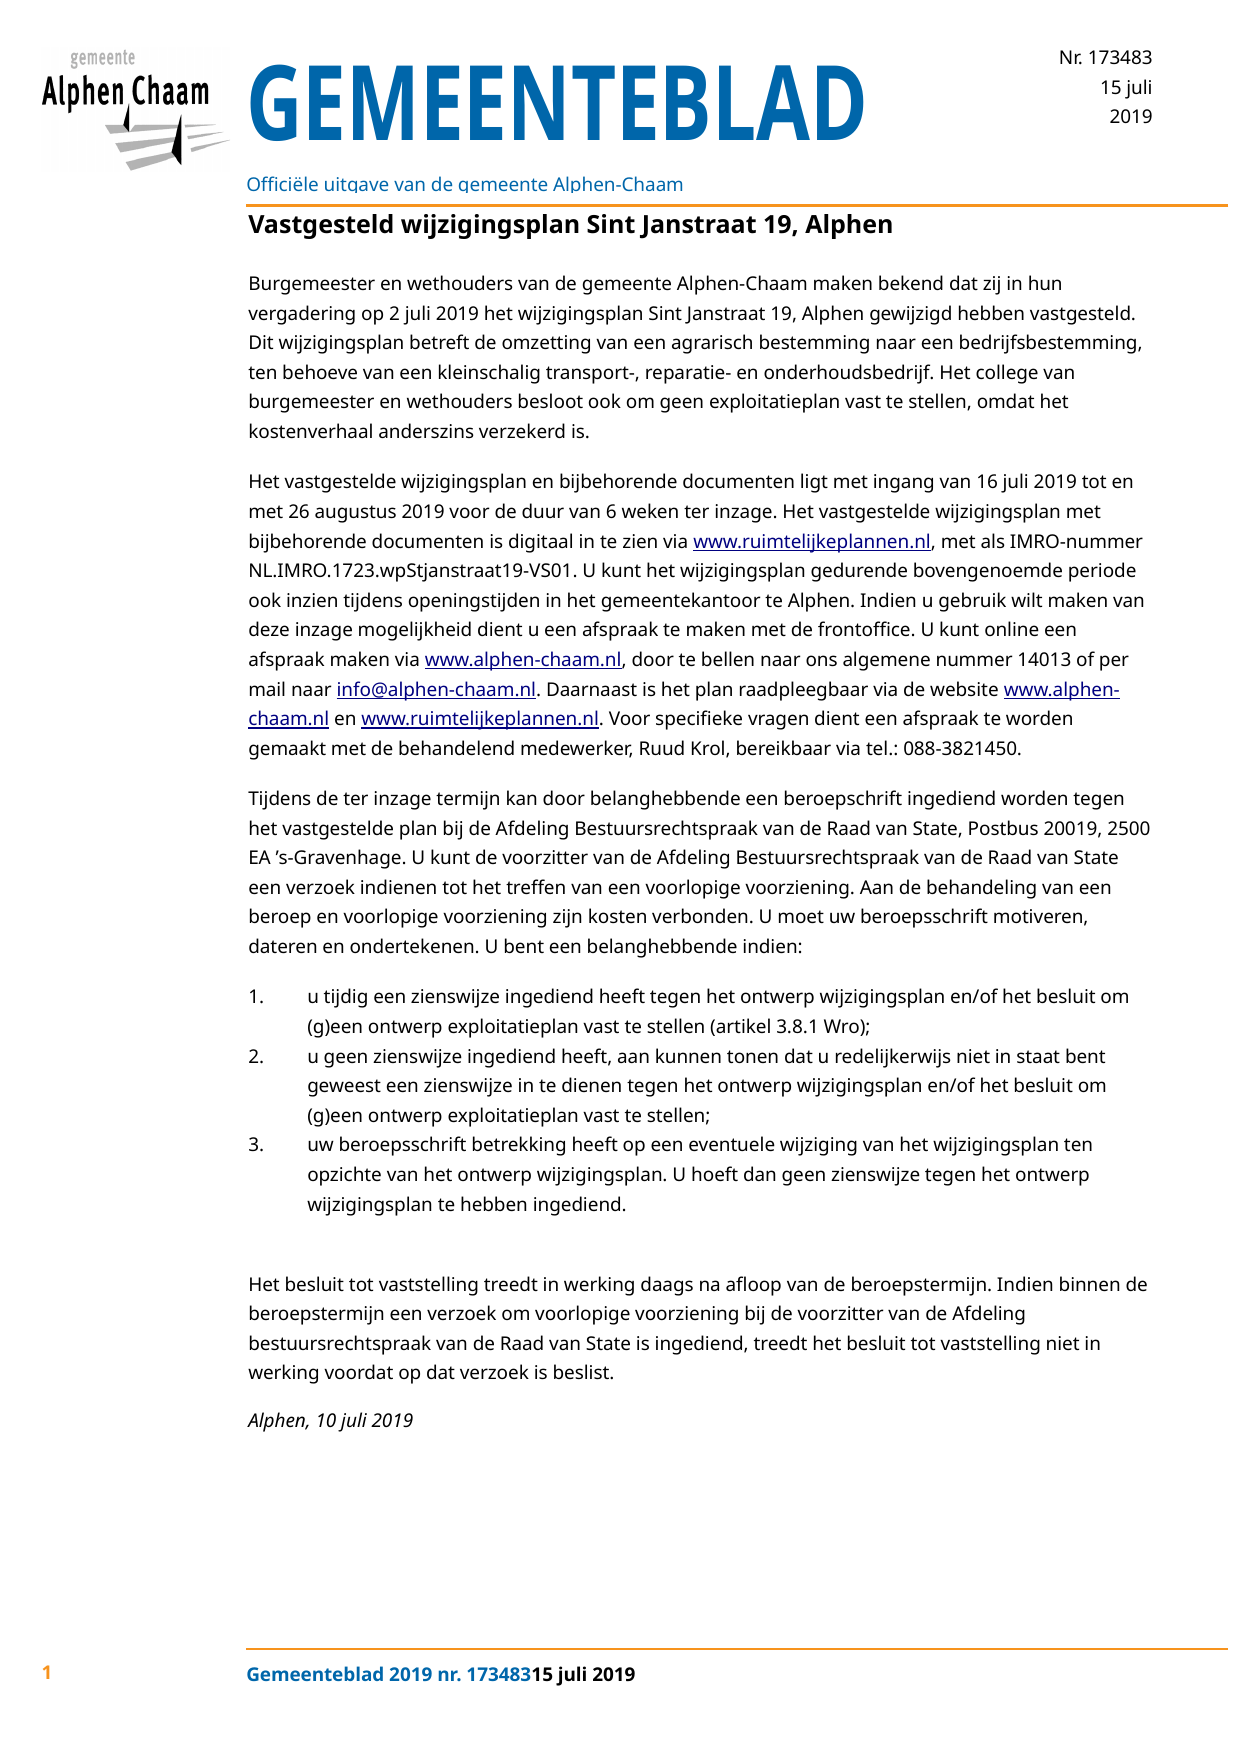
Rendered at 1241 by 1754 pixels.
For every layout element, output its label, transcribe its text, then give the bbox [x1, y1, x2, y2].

text Vastgesteld wijzigingsplan Sint Janstraat 19, Alphen [248, 207, 1152, 241]
text Burgemeester en wethouders van de gemeente Alphen-Chaam maken bekend dat zij in hun vergadering op 2 juli 2019 het wijzigingsplan Sint Janstraat 19, Alphen gewijzigd hebben vastgesteld. Dit wijzigingsplan betreft de omzetting van een agrarisch bestemming naar een bedrijfsbestemming, ten behoeve van een kleinschalig transport-, reparatie- en onderhoudsbedrijf. Het college van burgemeester en wethouders besloot ook om geen exploitatieplan vast te stellen, omdat het kostenverhaal anderszins verzekerd is. [248, 270, 1152, 444]
picture [41, 47, 231, 172]
text Het vastgestelde wijzigingsplan en bijbehorende documenten ligt met ingang van 16 juli 2019 tot en met 26 augustus 2019 voor de duur van 6 weken ter inzage. Het vastgestelde wijzigingsplan met bijbehorende documenten is digitaal in te zien via www.ruimtelijkeplannen.nl, met als IMRO-nummer NL.IMRO.1723.wpStjanstraat19-VS01. U kunt het wijzigingsplan gedurende bovengenoemde periode ook inzien tijdens openingstijden in het gemeentekantoor te Alphen. Indien u gebruik wilt maken van deze inzage mogelijkheid dient u een afspraak te maken met de frontoffice. U kunt online een afspraak maken via www.alphen-chaam.nl, door te bellen naar ons algemene nummer 14013 of per mail naar info@alphen-chaam.nl. Daarnaast is het plan raadpleegbaar via de website www.alphen-chaam.nl en www.ruimtelijkeplannen.nl. Voor specifieke vragen dient een afspraak te worden gemaakt met de behandelend medewerker, Ruud Krol, bereikbaar via tel.: 088-3821450. [248, 469, 1152, 761]
list u geen zienswijze ingediend heeft, aan kunnen tonen dat u redelijkerwijs niet in staat bent geweest een zienswijze in te dienen tegen het ontwerp wijzigingsplan en/of het besluit om (g)een ontwerp exploitatieplan vast te stellen; [248, 1043, 1152, 1128]
text Tijdens de ter inzage termijn kan door belanghebbende een beroepschrift ingediend worden tegen het vastgestelde plan bij de Afdeling Bestuursrechtspraak van de Raad van State, Postbus 20019, 2500 EA ’s-Gravenhage. U kunt de voorzitter van de Afdeling Bestuursrechtspraak van de Raad van State een verzoek indienen tot het treffen van een voorlopige voorziening. Aan de behandeling van een beroep en voorlopige voorziening zijn kosten verbonden. U moet uw beroepsschrift motiveren, dateren en ondertekenen. U bent een belanghebbende indien: [248, 785, 1152, 959]
list u tijdig een zienswijze ingediend heeft tegen het ontwerp wijzigingsplan en/of het besluit om (g)een ontwerp exploitatieplan vast te stellen (artikel 3.8.1 Wro); [248, 984, 1152, 1039]
list uw beroepsschrift betrekking heeft op een eventuele wijziging van het wijzigingsplan ten opzichte van het ontwerp wijzigingsplan. U hoeft dan geen zienswijze tegen het ontwerp wijzigingsplan te hebben ingediend. [248, 1132, 1152, 1216]
text Het besluit tot vaststelling treedt in werking daags na afloop van de beroepstermijn. Indien binnen de beroepstermijn een verzoek om voorlopige voorziening bij de voorzitter van de Afdeling bestuursrechtspraak van de Raad van State is ingediend, treedt het besluit tot vaststelling niet in werking voordat op dat verzoek is beslist. [248, 1271, 1152, 1385]
text Alphen, 10 juli 2019 [248, 1407, 1152, 1433]
